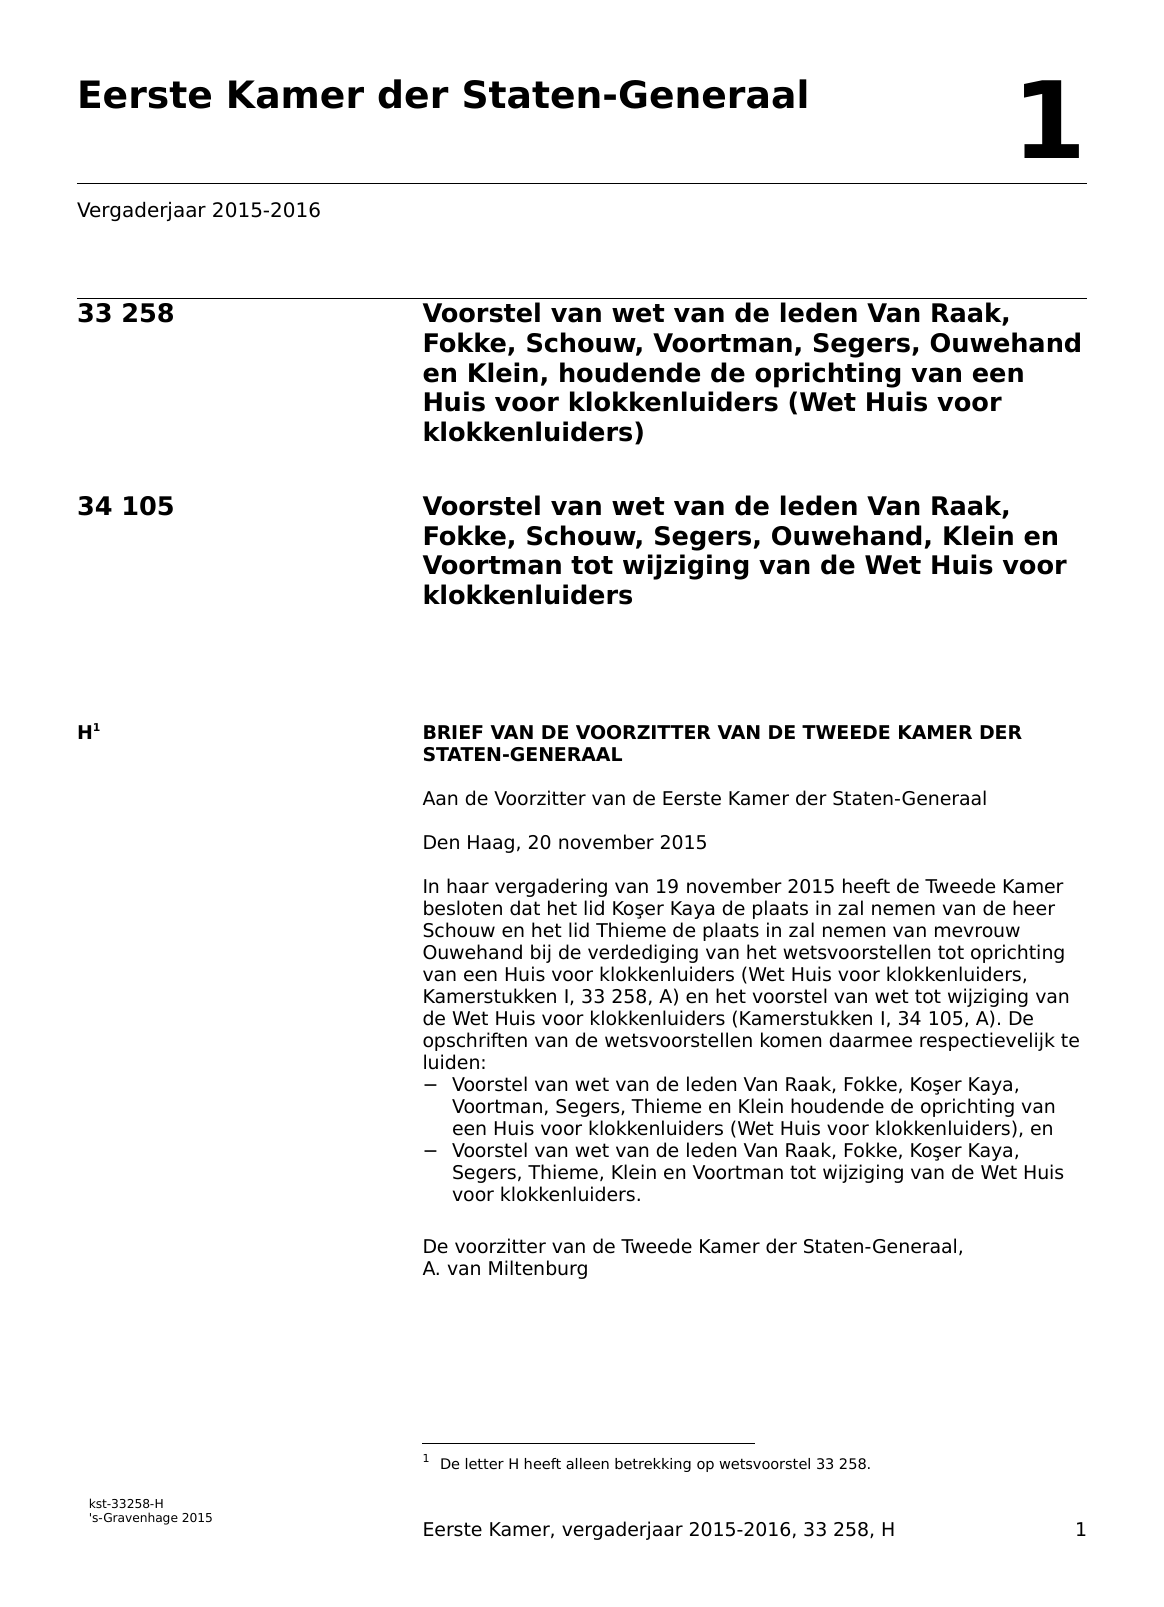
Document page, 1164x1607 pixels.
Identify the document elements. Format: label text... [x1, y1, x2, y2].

text Aan de Voorzitter van de Eerste Kamer der Staten-Generaal [422, 788, 1087, 810]
text − Voorstel van wet van de leden Van Raak, Fokke, Koşer Kaya, Voortman, Segers, Thieme en Klein houdende de oprichting van een Huis voor klokkenluiders (Wet Huis voor klokkenluiders), en [422, 1074, 1087, 1140]
text De letter H heeft alleen betrekking op wetsvoorstel 33 258. [422, 1452, 1087, 1474]
text kst-33258-H [88, 1497, 323, 1511]
subtitle 34 105 Voorstel van wet van de leden Van Raak, Fokke, Schouw, Segers, Ouwehand, Klein en Voortman tot wijziging van de Wet Huis voor klokkenluiders [77, 492, 1087, 611]
subtitle 33 258 Voorstel van wet van de leden Van Raak, Fokke, Schouw, Voortman, Segers, Ouwehand en Klein, houdende de oprichting van een Huis voor klokkenluiders (Wet Huis voor klokkenluiders) [77, 299, 1087, 447]
table_cell Vergaderjaar 2015-2016 [77, 184, 1087, 298]
text Den Haag, 20 november 2015 [422, 832, 1087, 854]
text De voorzitter van de Tweede Kamer der Staten-Generaal, A. van Miltenburg [422, 1236, 1087, 1280]
table_header 1 [886, 59, 1087, 183]
text − Voorstel van wet van de leden Van Raak, Fokke, Koşer Kaya, Segers, Thieme, Klein en Voortman tot wijziging van de Wet Huis voor klokkenluiders. [422, 1140, 1087, 1206]
text 's-Gravenhage 2015 [88, 1511, 323, 1525]
text In haar vergadering van 19 november 2015 heeft de Tweede Kamer besloten dat het lid Koşer Kaya de plaats in zal nemen van de heer Schouw en het lid Thieme de plaats in zal nemen van mevrouw Ouwehand bij de verdediging van het wetsvoorstellen tot oprichting van een Huis voor klokkenluiders (Wet Huis voor klokkenluiders, Kamerstukken I, 33 258, A) en het voorstel van wet tot wijziging van de Wet Huis voor klokkenluiders (Kamerstukken I, 34 105, A). De opschriften van de wetsvoorstellen komen daarmee respectievelijk te luiden: [422, 876, 1087, 1074]
subtitle H BRIEF VAN DE VOORZITTER VAN DE TWEEDE KAMER DER STATEN-GENERAAL [77, 722, 1087, 766]
table_header Eerste Kamer der Staten-Generaal [77, 59, 886, 183]
